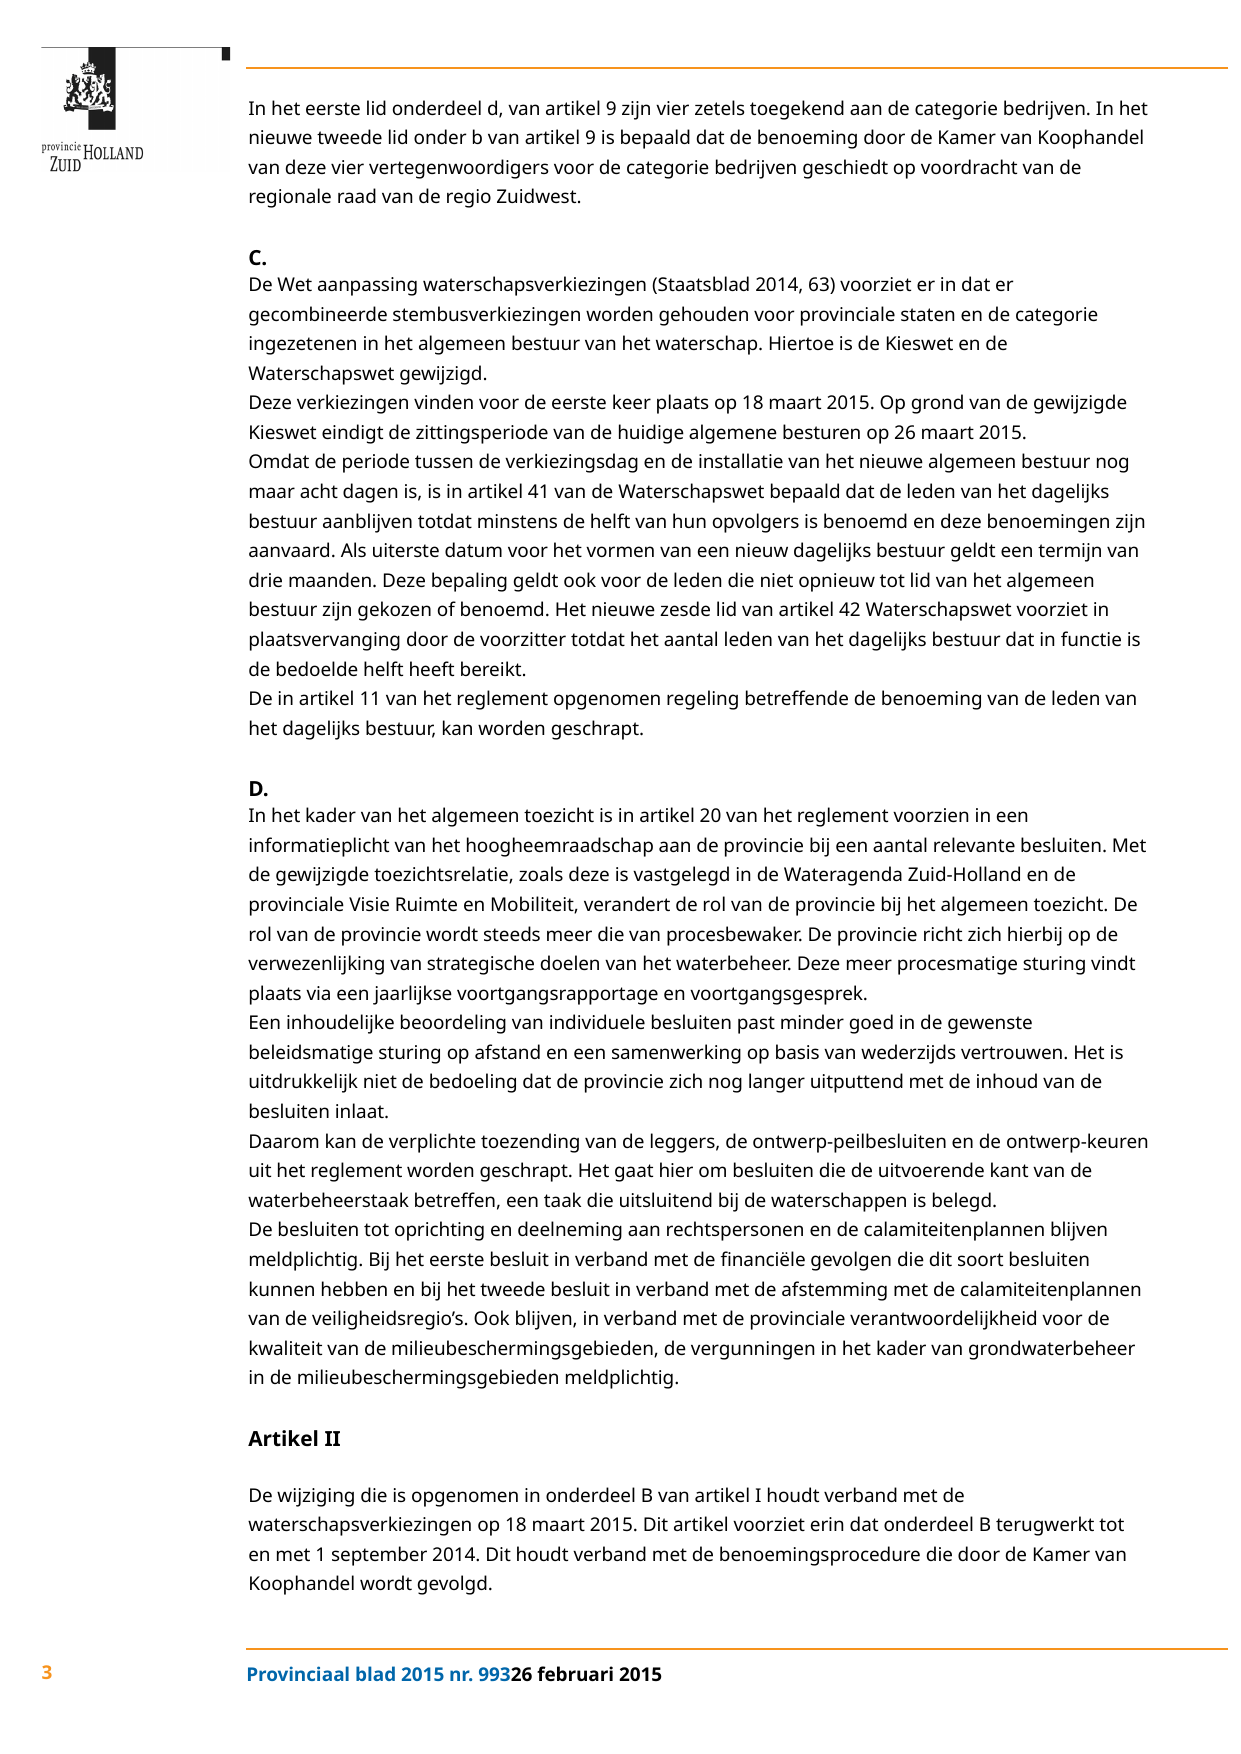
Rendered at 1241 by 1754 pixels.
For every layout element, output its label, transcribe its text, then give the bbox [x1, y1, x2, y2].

text In het eerste lid onderdeel d, van artikel 9 zijn vier zetels toegekend aan de categorie bedrijven. In het nieuwe tweede lid onder b van artikel 9 is bepaald dat de benoeming door de Kamer van Koophandel van deze vier vertegenwoordigers voor de categorie bedrijven geschiedt op voordracht van de regionale raad van de regio Zuidwest. [248, 95, 1152, 209]
text Omdat de periode tussen de verkiezingsdag en de installatie van het nieuwe algemeen bestuur nog maar acht dagen is, is in artikel 41 van de Waterschapswet bepaald dat de leden van het dagelijks bestuur aanblijven totdat minstens de helft van hun opvolgers is benoemd en deze benoemingen zijn aanvaard. Als uiterste datum voor het vormen van een nieuw dagelijks bestuur geldt een termijn van drie maanden. Deze bepaling geldt ook voor de leden die niet opnieuw tot lid van het algemeen bestuur zijn gekozen of benoemd. Het nieuwe zesde lid van artikel 42 Waterschapswet voorziet in plaatsvervanging door de voorzitter totdat het aantal leden van het dagelijks bestuur dat in functie is de bedoelde helft heeft bereikt. [248, 449, 1152, 681]
text De in artikel 11 van het reglement opgenomen regeling betreffende de benoeming van de leden van het dagelijks bestuur, kan worden geschrapt. [248, 685, 1152, 741]
text Een inhoudelijke beoordeling van individuele besluiten past minder goed in de gewenste beleidsmatige sturing op afstand en een samenwerking op basis van wederzijds vertrouwen. Het is uitdrukkelijk niet de bedoeling dat de provincie zich nog langer uitputtend met de inhoud van de besluiten inlaat. [248, 1009, 1152, 1124]
text Daarom kan de verplichte toezending van de leggers, de ontwerp-peilbesluiten en de ontwerp-keuren uit het reglement worden geschrapt. Het gaat hier om besluiten die de uitvoerende kant van de waterbeheerstaak betreffen, een taak die uitsluitend bij de waterschappen is belegd. [248, 1128, 1152, 1213]
text In het kader van het algemeen toezicht is in artikel 20 van het reglement voorzien in een informatieplicht van het hoogheemraadschap aan de provincie bij een aantal relevante besluiten. Met de gewijzigde toezichtsrelatie, zoals deze is vastgelegd in de Wateragenda Zuid-Holland en de provinciale Visie Ruimte en Mobiliteit, verandert de rol van de provincie bij het algemeen toezicht. De rol van de provincie wordt steeds meer die van procesbewaker. De provincie richt zich hierbij op de verwezenlijking van strategische doelen van het waterbeheer. Deze meer procesmatige sturing vindt plaats via een jaarlijkse voortgangsrapportage en voortgangsgesprek. [248, 802, 1152, 1006]
text Artikel II [248, 1424, 1152, 1452]
text De wijziging die is opgenomen in onderdeel B van artikel I houdt verband met de waterschapsverkiezingen op 18 maart 2015. Dit artikel voorziet erin dat onderdeel B terugwerkt tot en met 1 september 2014. Dit houdt verband met de benoemingsprocedure die door de Kamer van Koophandel wordt gevolgd. [248, 1482, 1152, 1596]
text C. [248, 243, 1152, 271]
text De besluiten tot oprichting en deelneming aan rechtspersonen en de calamiteitenplannen blijven meldplichtig. Bij het eerste besluit in verband met de financiële gevolgen die dit soort besluiten kunnen hebben en bij het tweede besluit in verband met de afstemming met de calamiteitenplannen van de veiligheidsregio’s. Ook blijven, in verband met de provinciale verantwoordelijkheid voor de kwaliteit van de milieubeschermingsgebieden, de vergunningen in het kader van grondwaterbeheer in de milieubeschermingsgebieden meldplichtig. [248, 1217, 1152, 1390]
text De Wet aanpassing waterschapsverkiezingen (Staatsblad 2014, 63) voorziet er in dat er gecombineerde stembusverkiezingen worden gehouden voor provinciale staten en de categorie ingezetenen in het algemeen bestuur van het waterschap. Hiertoe is de Kieswet en de Waterschapswet gewijzigd. [248, 271, 1152, 386]
text D. [248, 774, 1152, 802]
picture [41, 47, 231, 172]
text Deze verkiezingen vinden voor de eerste keer plaats op 18 maart 2015. Op grond van de gewijzigde Kieswet eindigt de zittingsperiode van de huidige algemene besturen op 26 maart 2015. [248, 389, 1152, 445]
